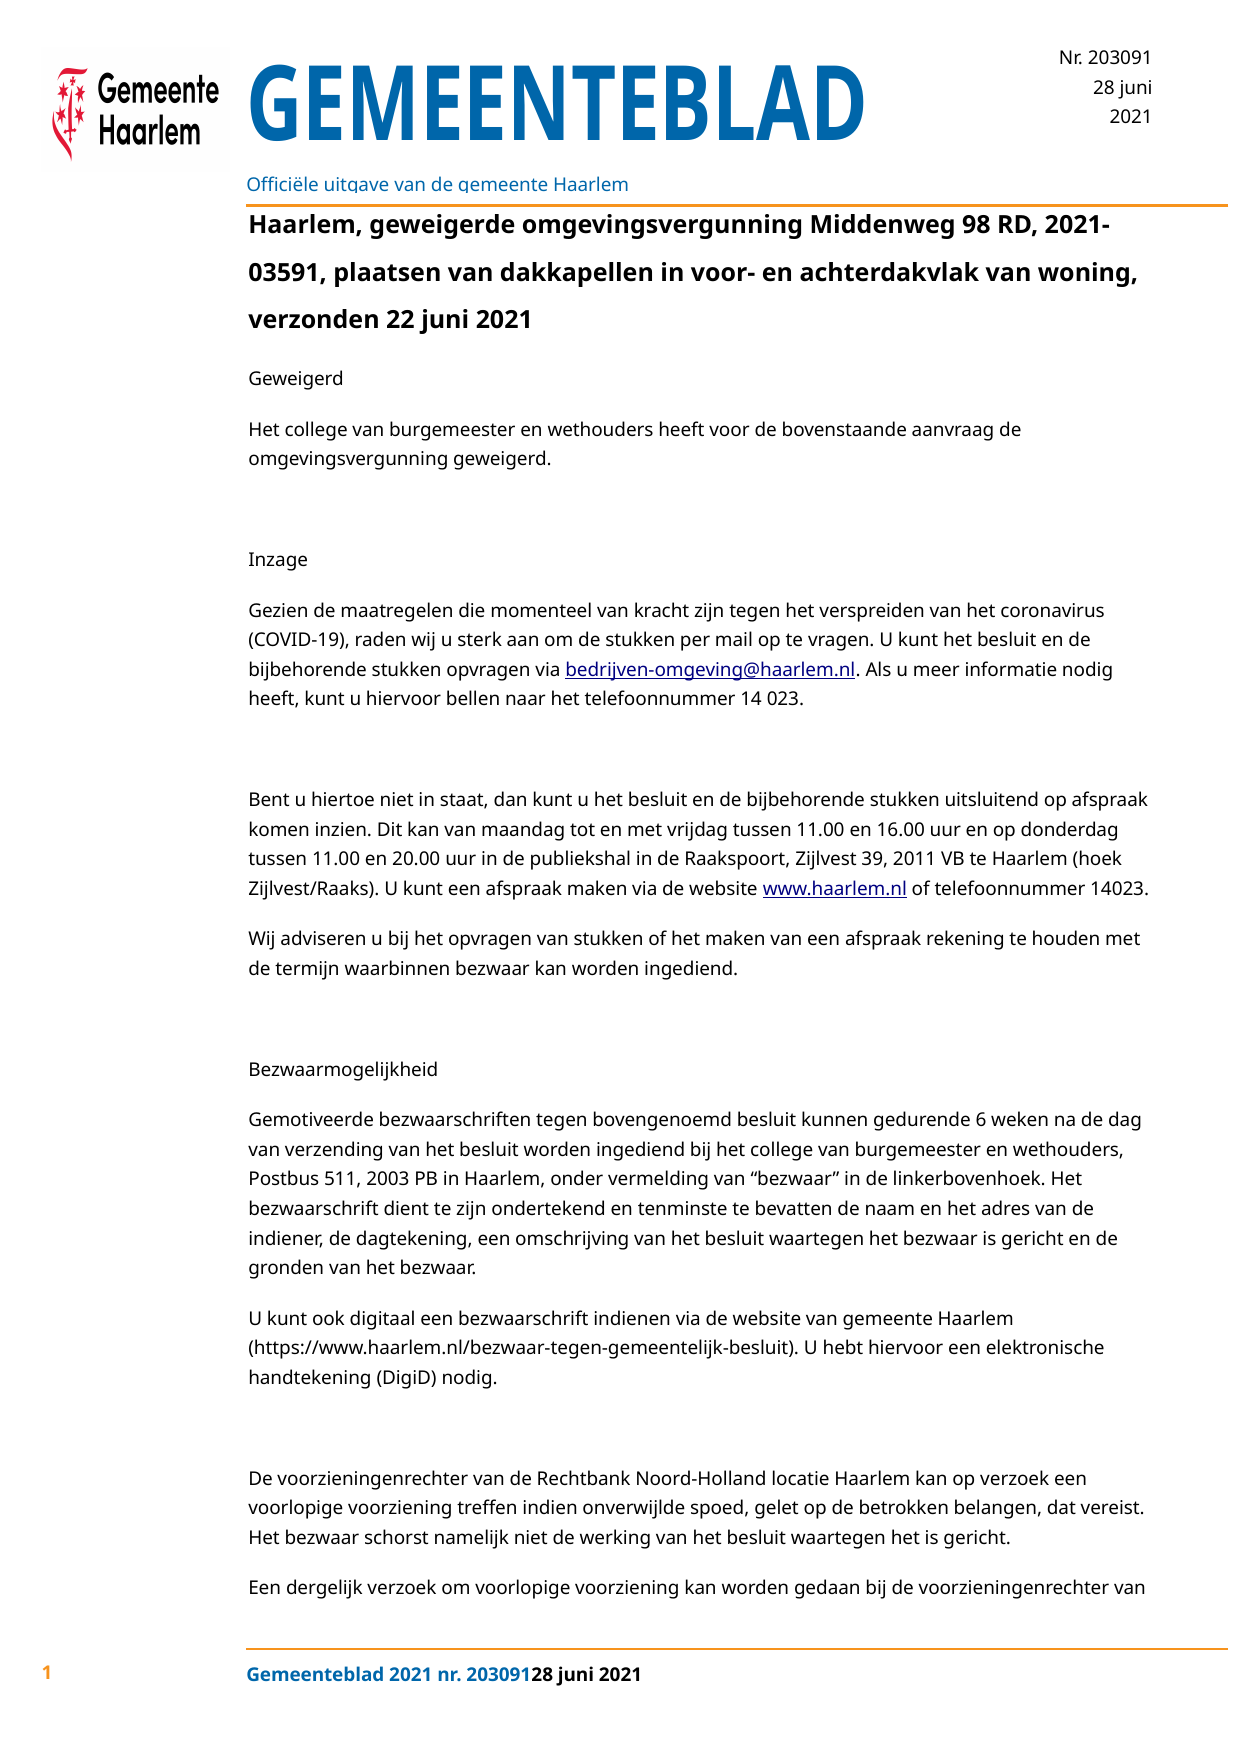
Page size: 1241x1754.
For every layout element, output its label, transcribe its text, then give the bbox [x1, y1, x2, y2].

text Bezwaarmogelijkheid [248, 1056, 1152, 1082]
text Een dergelijk verzoek om voorlopige voorziening kan worden gedaan bij de voorzieningenrechter van [248, 1574, 1152, 1600]
text Gezien de maatregelen die momenteel van kracht zijn tegen het verspreiden van het coronavirus (COVID-19), raden wij u sterk aan om de stukken per mail op te vragen. U kunt het besluit en de bijbehorende stukken opvragen via bedrijven-omgeving@haarlem.nl. Als u meer informatie nodig heeft, kunt u hiervoor bellen naar het telefoonnummer 14 023. [248, 597, 1152, 711]
text Bent u hiertoe niet in staat, dan kunt u het besluit en de bijbehorende stukken uitsluitend op afspraak komen inzien. Dit kan van maandag tot en met vrijdag tussen 11.00 en 16.00 uur en op donderdag tussen 11.00 en 20.00 uur in de publiekshal in de Raakspoort, Zijlvest 39, 2011 VB te Haarlem (hoek Zijlvest/Raaks). U kunt een afspraak maken via de website www.haarlem.nl of telefoonnummer 14023. [248, 786, 1152, 901]
text Gemotiveerde bezwaarschriften tegen bovengenoemd besluit kunnen gedurende 6 weken na de dag van verzending van het besluit worden ingediend bij het college van burgemeester en wethouders, Postbus 511, 2003 PB in Haarlem, onder vermelding van “bezwaar” in de linkerbovenhoek. Het bezwaarschrift dient te zijn ondertekend en tenminste te bevatten de naam en het adres van de indiener, de dagtekening, een omschrijving van het besluit waartegen het bezwaar is gericht en de gronden van het bezwaar. [248, 1106, 1152, 1280]
text U kunt ook digitaal een bezwaarschrift indienen via de website van gemeente Haarlem (https://www.haarlem.nl/bezwaar-tegen-gemeentelijk-besluit). U hebt hiervoor een elektronische handtekening (DigiD) nodig. [248, 1305, 1152, 1389]
text Inzage [248, 546, 1152, 572]
text Wij adviseren u bij het opvragen van stukken of het maken van een afspraak rekening te houden met de termijn waarbinnen bezwaar kan worden ingediend. [248, 926, 1152, 981]
text Geweigerd [248, 366, 1152, 391]
picture [41, 47, 231, 172]
text Het college van burgemeester en wethouders heeft voor de bovenstaande aanvraag de omgevingsvergunning geweigerd. [248, 416, 1152, 471]
text De voorzieningenrechter van de Rechtbank Noord-Holland locatie Haarlem kan op verzoek een voorlopige voorziening treffen indien onverwijlde spoed, gelet op de betrokken belangen, dat vereist. Het bezwaar schorst namelijk niet de werking van het besluit waartegen het is gericht. [248, 1465, 1152, 1549]
text Haarlem, geweigerde omgevingsvergunning Middenweg 98 RD, 2021-03591, plaatsen van dakkapellen in voor- en achterdakvlak van woning, verzonden 22 juni 2021 [248, 207, 1152, 336]
